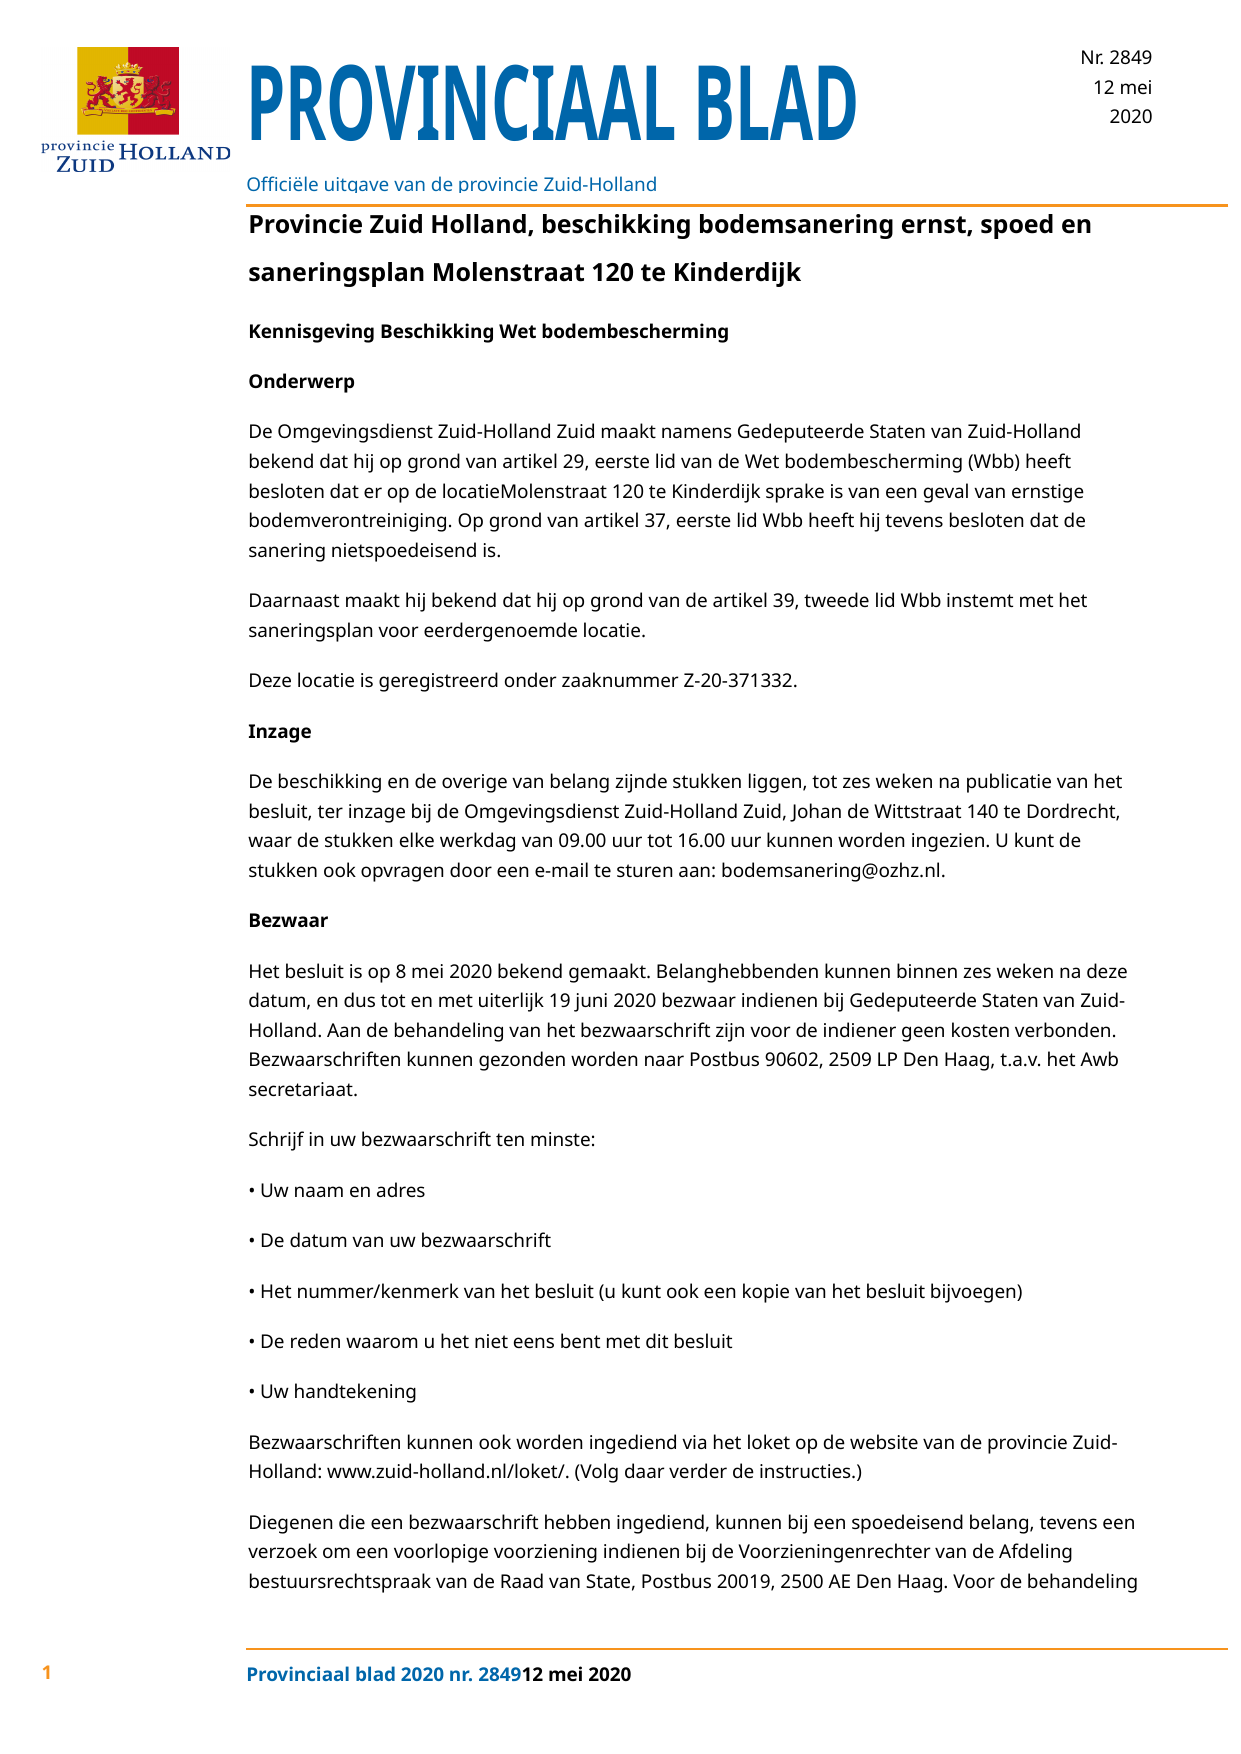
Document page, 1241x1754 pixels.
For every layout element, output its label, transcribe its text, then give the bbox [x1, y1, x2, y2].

text • Uw handtekening [248, 1379, 1152, 1404]
text Bezwaar [248, 907, 1152, 933]
text • De reden waarom u het niet eens bent met dit besluit [248, 1328, 1152, 1354]
picture [41, 47, 231, 172]
text Inzage [248, 718, 1152, 744]
text • Uw naam en adres [248, 1177, 1152, 1203]
text Onderwerp [248, 368, 1152, 394]
text • De datum van uw bezwaarschrift [248, 1227, 1152, 1253]
text Daarnaast maakt hij bekend dat hij op grond van de artikel 39, tweede lid Wbb instemt met het saneringsplan voor eerdergenoemde locatie. [248, 587, 1152, 643]
text De beschikking en de overige van belang zijnde stukken liggen, tot zes weken na publicatie van het besluit, ter inzage bij de Omgevingsdienst Zuid-Holland Zuid, Johan de Wittstraat 140 te Dordrecht, waar de stukken elke werkdag van 09.00 uur tot 16.00 uur kunnen worden ingezien. U kunt de stukken ook opvragen door een e-mail te sturen aan: bodemsanering@ozhz.nl. [248, 768, 1152, 883]
text Bezwaarschriften kunnen ook worden ingediend via het loket op de website van de provincie Zuid-Holland: www.zuid-holland.nl/loket/. (Volg daar verder de instructies.) [248, 1429, 1152, 1484]
text Het besluit is op 8 mei 2020 bekend gemaakt. Belanghebbenden kunnen binnen zes weken na deze datum, en dus tot en met uiterlijk 19 juni 2020 bezwaar indienen bij Gedeputeerde Staten van Zuid-Holland. Aan de behandeling van het bezwaarschrift zijn voor de indiener geen kosten verbonden. Bezwaarschriften kunnen gezonden worden naar Postbus 90602, 2509 LP Den Haag, t.a.v. het Awb secretariaat. [248, 958, 1152, 1102]
text De Omgevingsdienst Zuid-Holland Zuid maakt namens Gedeputeerde Staten van Zuid-Holland bekend dat hij op grond van artikel 29, eerste lid van de Wet bodembescherming (Wbb) heeft besloten dat er op de locatieMolenstraat 120 te Kinderdijk sprake is van een geval van ernstige bodemverontreiniging. Op grond van artikel 37, eerste lid Wbb heeft hij tevens besloten dat de sanering nietspoedeisend is. [248, 419, 1152, 563]
text Kennisgeving Beschikking Wet bodembescherming [248, 318, 1152, 344]
text Deze locatie is geregistreerd onder zaaknummer Z-20-371332. [248, 667, 1152, 693]
text • Het nummer/kenmerk van het besluit (u kunt ook een kopie van het besluit bijvoegen) [248, 1278, 1152, 1304]
text Provincie Zuid Holland, beschikking bodemsanering ernst, spoed en saneringsplan Molenstraat 120 te Kinderdijk [248, 207, 1152, 288]
text Schrijf in uw bezwaarschrift ten minste: [248, 1127, 1152, 1152]
text Diegenen die een bezwaarschrift hebben ingediend, kunnen bij een spoedeisend belang, tevens een verzoek om een voorlopige voorziening indienen bij de Voorzieningenrechter van de Afdeling bestuursrechtspraak van de Raad van State, Postbus 20019, 2500 AE Den Haag. Voor de behandeling [248, 1509, 1152, 1594]
